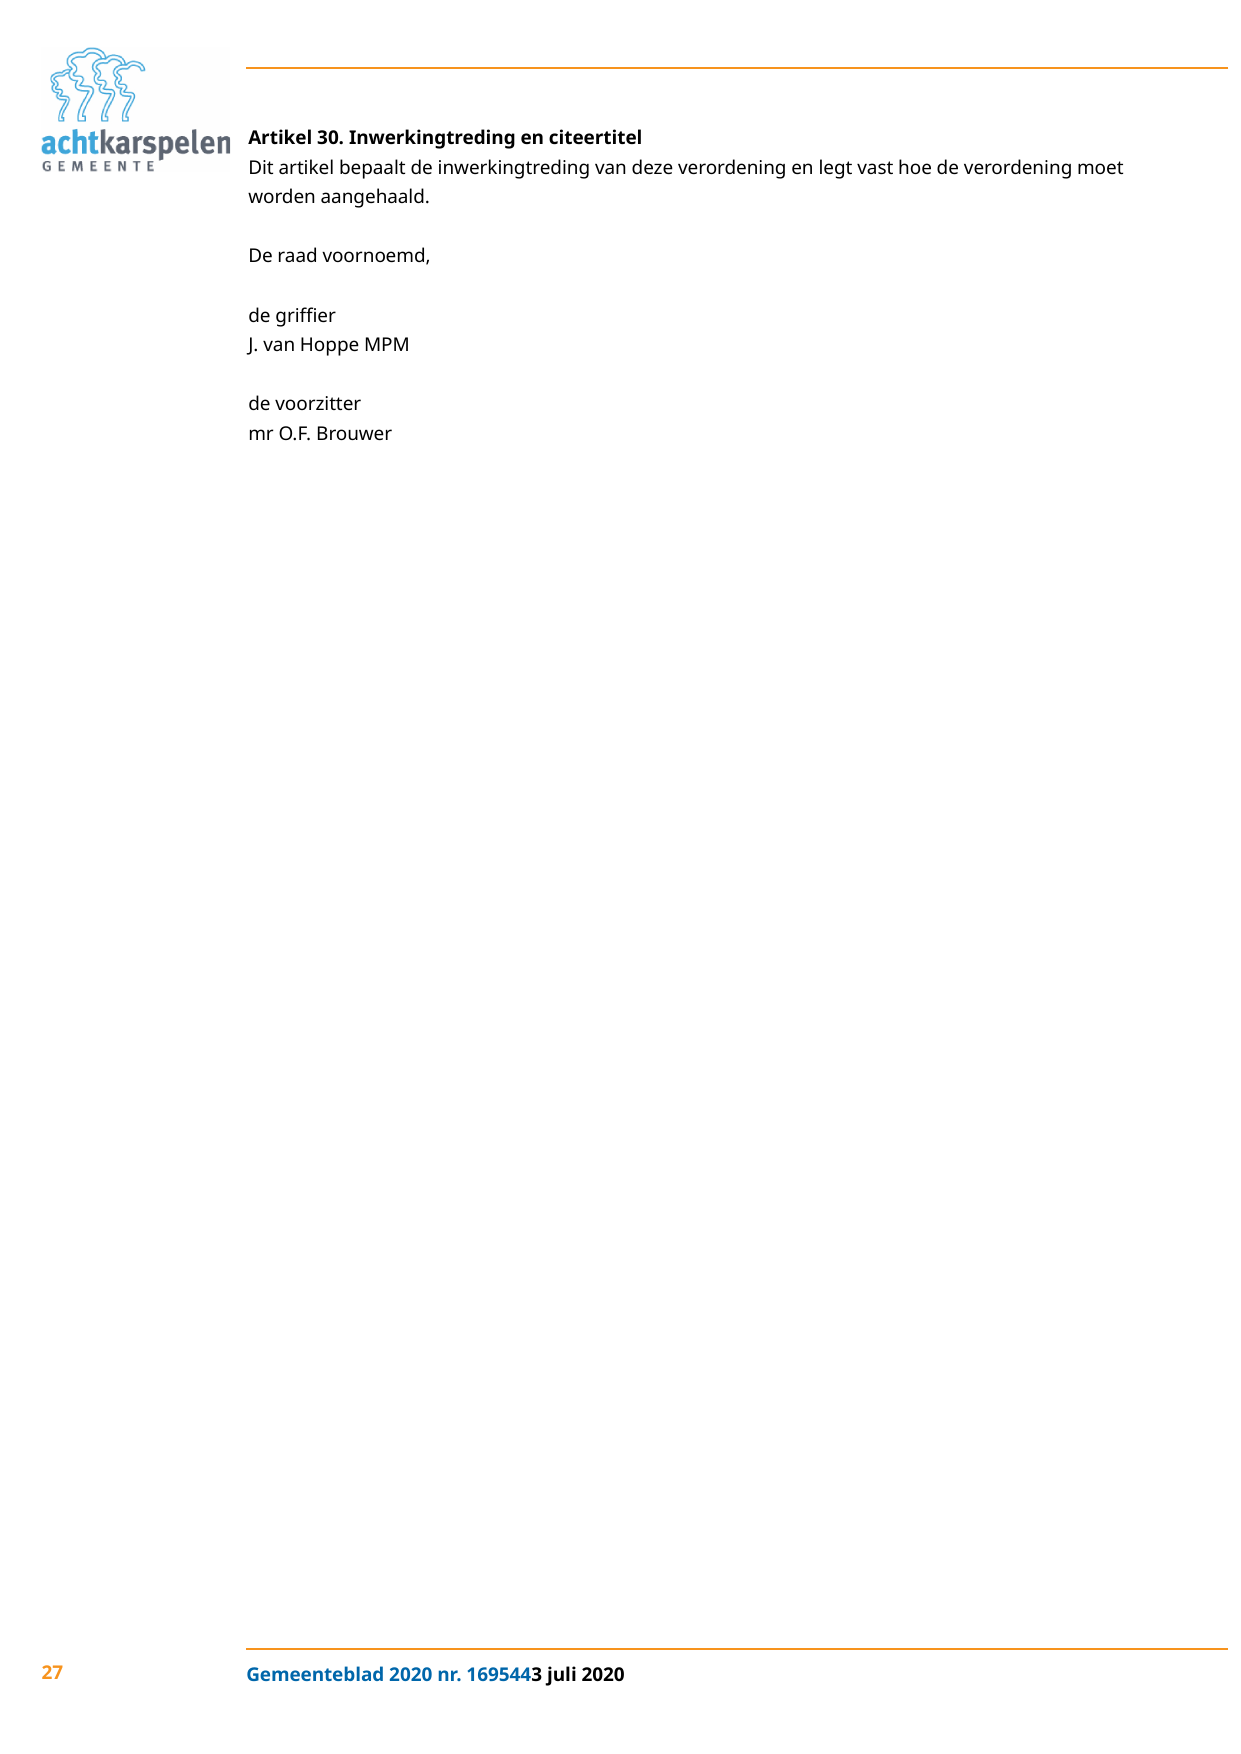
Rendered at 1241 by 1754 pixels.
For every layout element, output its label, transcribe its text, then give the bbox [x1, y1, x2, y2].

text Dit artikel bepaalt de inwerkingtreding van deze verordening en legt vast hoe de verordening moet worden aangehaald. [248, 154, 1152, 209]
text de griffier [248, 302, 1152, 328]
picture [41, 47, 231, 172]
text Artikel 30. Inwerkingtreding en citeertitel [248, 124, 1152, 150]
text De raad voornoemd, [248, 243, 1152, 268]
text J. van Hoppe MPM [248, 331, 1152, 357]
text mr O.F. Brouwer [248, 420, 1152, 446]
text de voorzitter [248, 391, 1152, 416]
